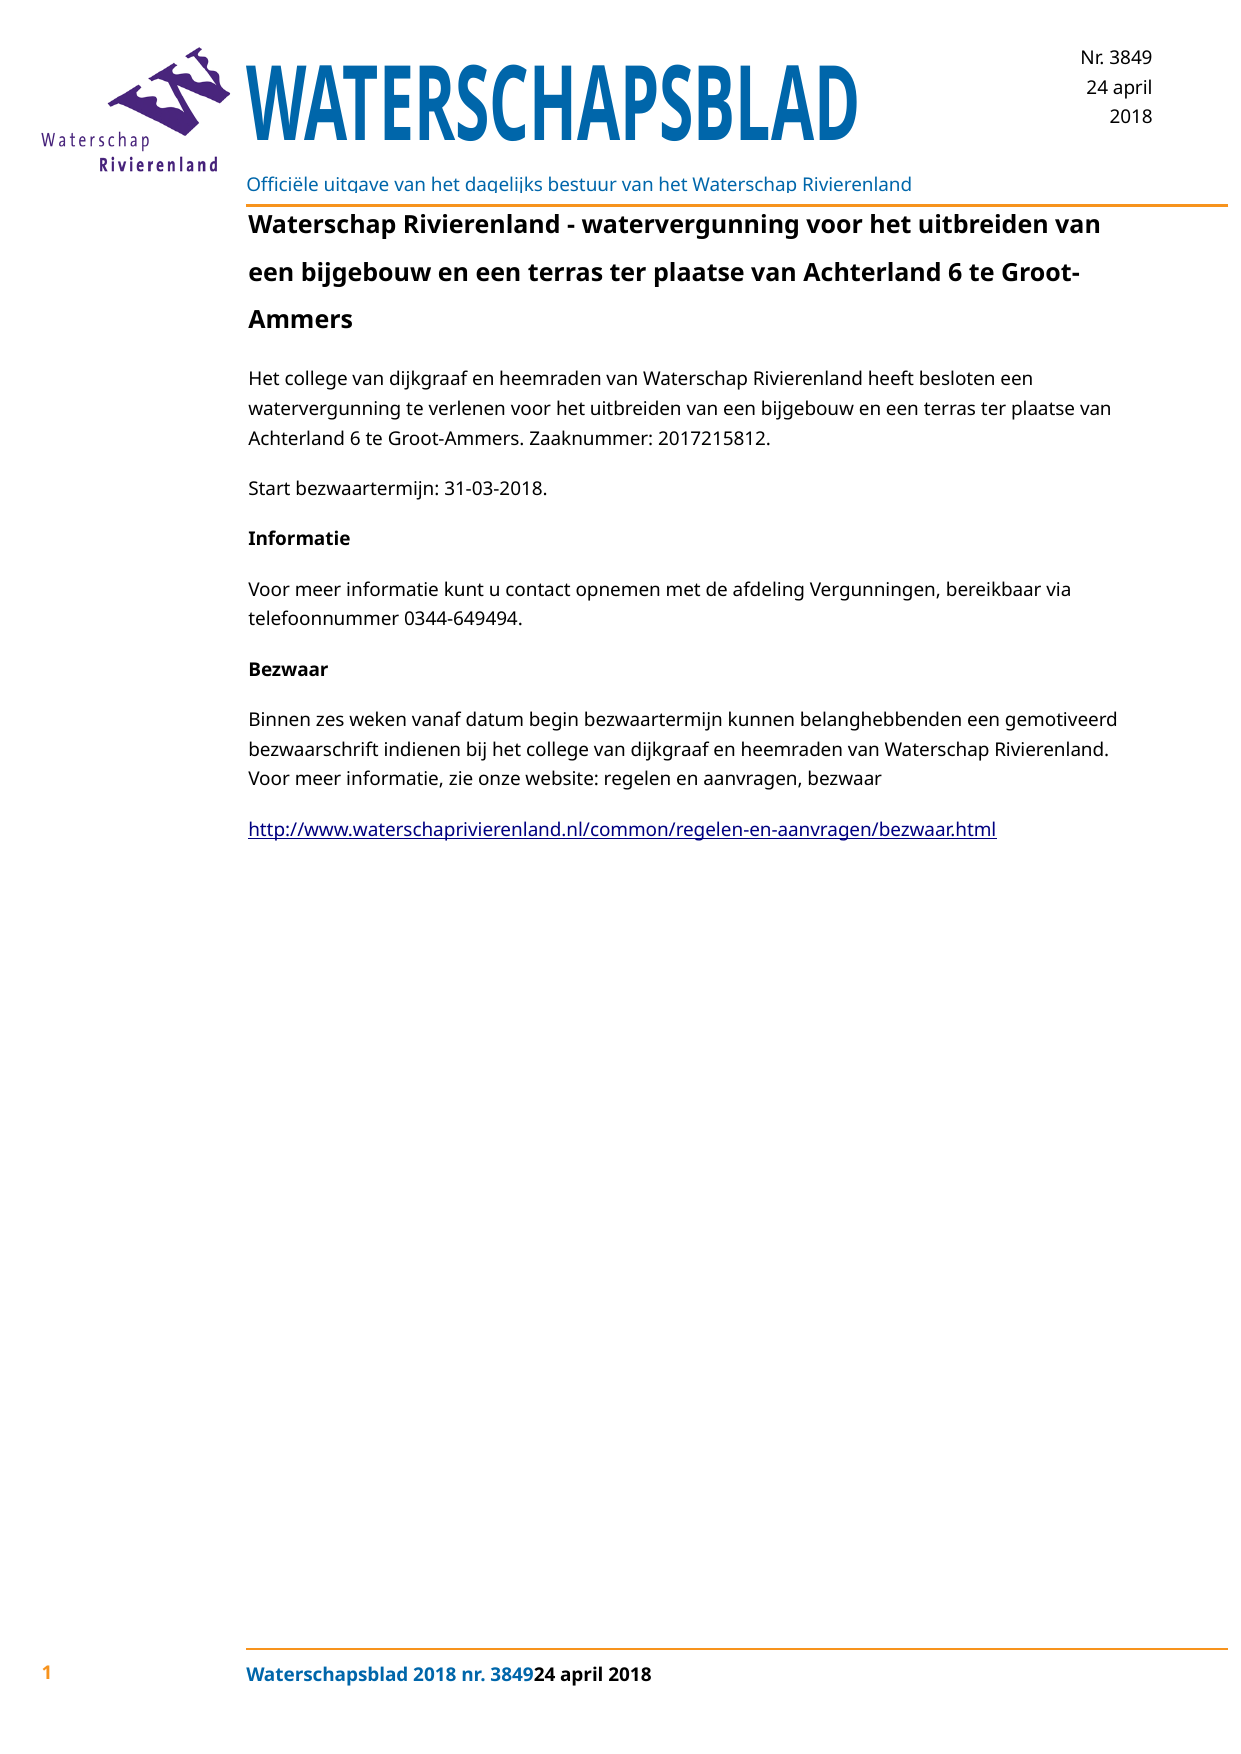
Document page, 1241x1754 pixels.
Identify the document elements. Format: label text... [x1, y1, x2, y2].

text Voor meer informatie kunt u contact opnemen met de afdeling Vergunningen, bereikbaar via telefoonnummer 0344-649494. [248, 576, 1152, 631]
text http://www.waterschaprivierenland.nl/common/regelen-en-aanvragen/bezwaar.html [248, 816, 1152, 842]
text Binnen zes weken vanaf datum begin bezwaartermijn kunnen belanghebbenden een gemotiveerd bezwaarschrift indienen bij het college van dijkgraaf en heemraden van Waterschap Rivierenland. Voor meer informatie, zie onze website: regelen en aanvragen, bezwaar [248, 706, 1152, 791]
text Waterschap Rivierenland - watervergunning voor het uitbreiden van een bijgebouw en een terras ter plaatse van Achterland 6 te Groot-Ammers [248, 207, 1152, 336]
picture [41, 47, 231, 172]
text Informatie [248, 526, 1152, 551]
text Bezwaar [248, 656, 1152, 682]
text Start bezwaartermijn: 31-03-2018. [248, 475, 1152, 501]
text Het college van dijkgraaf en heemraden van Waterschap Rivierenland heeft besloten een watervergunning te verlenen voor het uitbreiden van een bijgebouw en een terras ter plaatse van Achterland 6 te Groot-Ammers. Zaaknummer: 2017215812. [248, 366, 1152, 450]
